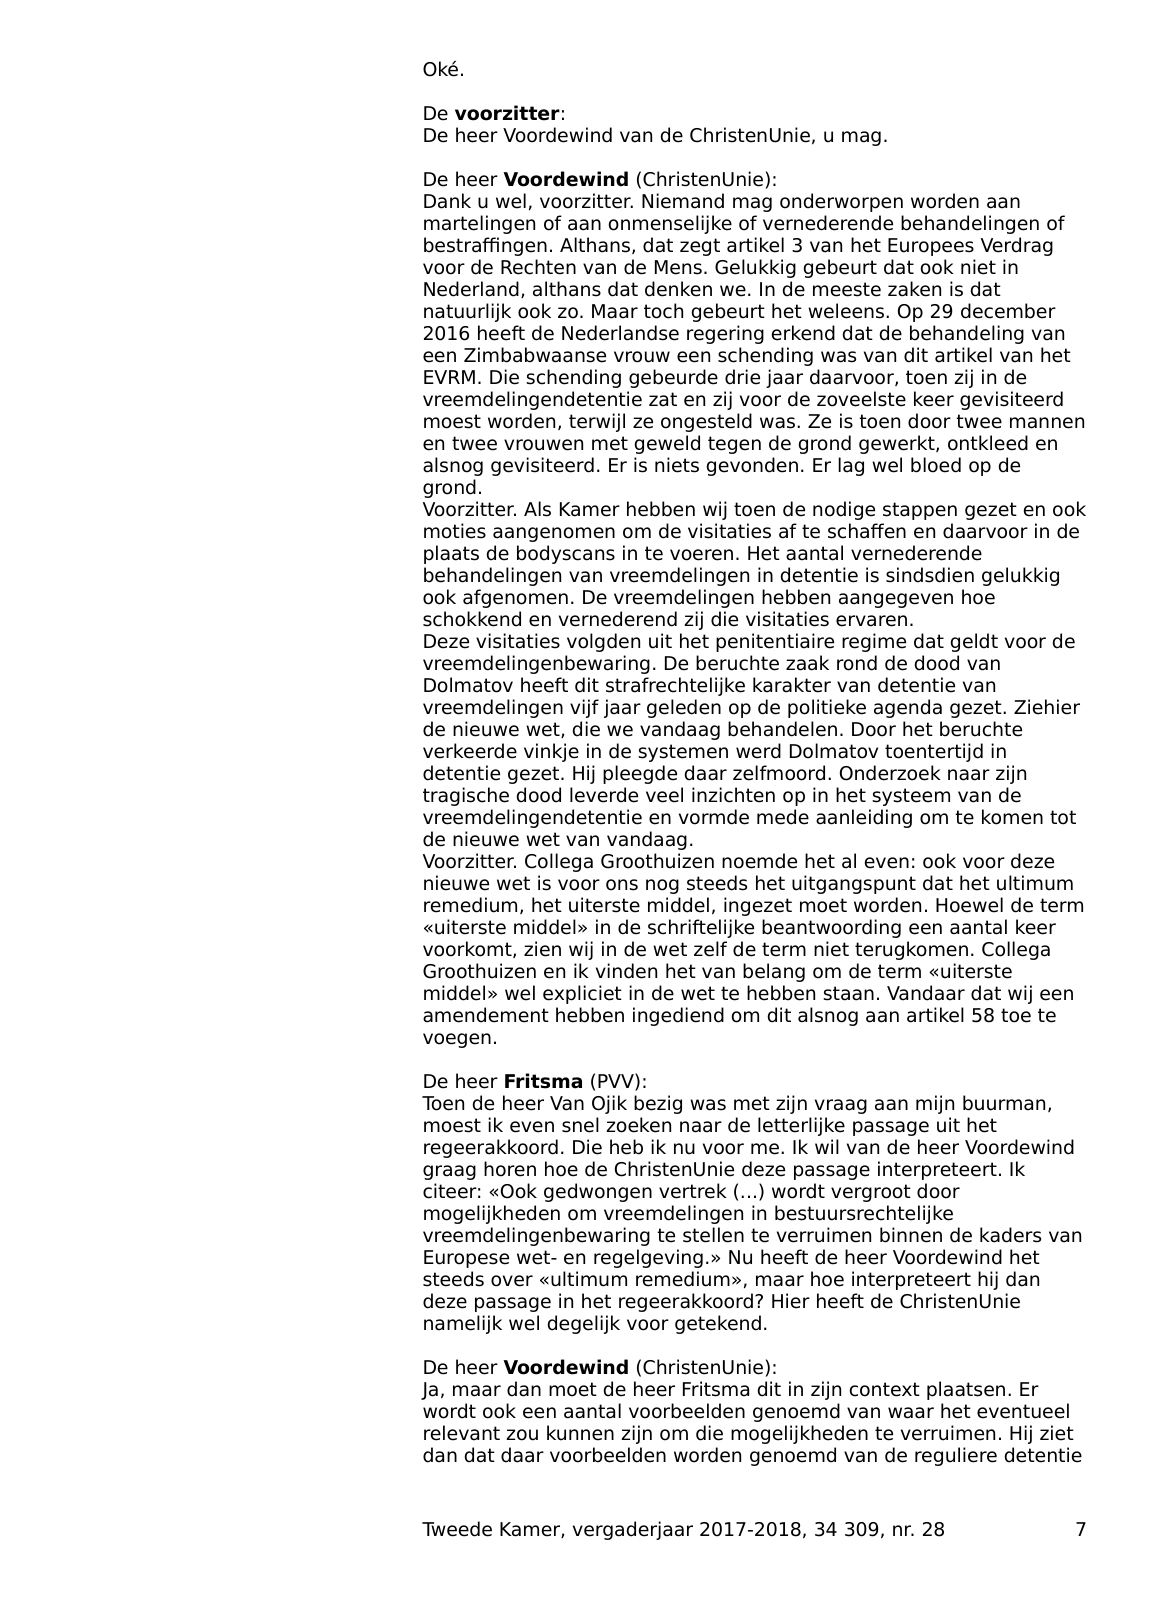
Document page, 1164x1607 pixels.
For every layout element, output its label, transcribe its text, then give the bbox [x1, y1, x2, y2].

text Dank u wel, voorzitter. Niemand mag onderworpen worden aan martelingen of aan onmenselijke of vernederende behandelingen of bestraffingen. Althans, dat zegt artikel 3 van het Europees Verdrag voor de Rechten van de Mens. Gelukkig gebeurt dat ook niet in Nederland, althans dat denken we. In de meeste zaken is dat natuurlijk ook zo. Maar toch gebeurt het weleens. Op 29 december 2016 heeft de Nederlandse regering erkend dat de behandeling van een Zimbabwaanse vrouw een schending was van dit artikel van het EVRM. Die schending gebeurde drie jaar daarvoor, toen zij in de vreemdelingendetentie zat en zij voor de zoveelste keer gevisiteerd moest worden, terwijl ze ongesteld was. Ze is toen door twee mannen en twee vrouwen met geweld tegen de grond gewerkt, ontkleed en alsnog gevisiteerd. Er is niets gevonden. Er lag wel bloed op de grond. [422, 191, 1087, 499]
text Voorzitter. Als Kamer hebben wij toen de nodige stappen gezet en ook moties aangenomen om de visitaties af te schaffen en daarvoor in de plaats de bodyscans in te voeren. Het aantal vernederende behandelingen van vreemdelingen in detentie is sindsdien gelukkig ook afgenomen. De vreemdelingen hebben aangegeven hoe schokkend en vernederend zij die visitaties ervaren. [422, 499, 1087, 631]
text Toen de heer Van Ojik bezig was met zijn vraag aan mijn buurman, moest ik even snel zoeken naar de letterlijke passage uit het regeerakkoord. Die heb ik nu voor me. Ik wil van de heer Voordewind graag horen hoe de ChristenUnie deze passage interpreteert. Ik citeer: «Ook gedwongen vertrek (...) wordt vergroot door mogelijkheden om vreemdelingen in bestuursrechtelijke vreemdelingenbewaring te stellen te verruimen binnen de kaders van Europese wet- en regelgeving.» Nu heeft de heer Voordewind het steeds over «ultimum remedium», maar hoe interpreteert hij dan deze passage in het regeerakkoord? Hier heeft de ChristenUnie namelijk wel degelijk voor getekend. [422, 1093, 1087, 1334]
text De heer Voordewind (ChristenUnie): [422, 1357, 1087, 1379]
text De heer Fritsma (PVV): [422, 1071, 1087, 1093]
text De heer Voordewind van de ChristenUnie, u mag. [422, 125, 1087, 147]
text Ja, maar dan moet de heer Fritsma dit in zijn context plaatsen. Er wordt ook een aantal voorbeelden genoemd van waar het eventueel relevant zou kunnen zijn om die mogelijkheden te verruimen. Hij ziet dan dat daar voorbeelden worden genoemd van de reguliere detentie [422, 1379, 1087, 1467]
text De voorzitter: [422, 103, 1087, 125]
text Voorzitter. Collega Groothuizen noemde het al even: ook voor deze nieuwe wet is voor ons nog steeds het uitgangspunt dat het ultimum remedium, het uiterste middel, ingezet moet worden. Hoewel de term «uiterste middel» in de schriftelijke beantwoording een aantal keer voorkomt, zien wij in de wet zelf de term niet terugkomen. Collega Groothuizen en ik vinden het van belang om de term «uiterste middel» wel expliciet in de wet te hebben staan. Vandaar dat wij een amendement hebben ingediend om dit alsnog aan artikel 58 toe te voegen. [422, 851, 1087, 1048]
text Oké. [422, 59, 1087, 81]
text De heer Voordewind (ChristenUnie): [422, 169, 1087, 191]
text Deze visitaties volgden uit het penitentiaire regime dat geldt voor de vreemdelingenbewaring. De beruchte zaak rond de dood van Dolmatov heeft dit strafrechtelijke karakter van detentie van vreemdelingen vijf jaar geleden op de politieke agenda gezet. Ziehier de nieuwe wet, die we vandaag behandelen. Door het beruchte verkeerde vinkje in de systemen werd Dolmatov toentertijd in detentie gezet. Hij pleegde daar zelfmoord. Onderzoek naar zijn tragische dood leverde veel inzichten op in het systeem van de vreemdelingendetentie en vormde mede aanleiding om te komen tot de nieuwe wet van vandaag. [422, 631, 1087, 851]
